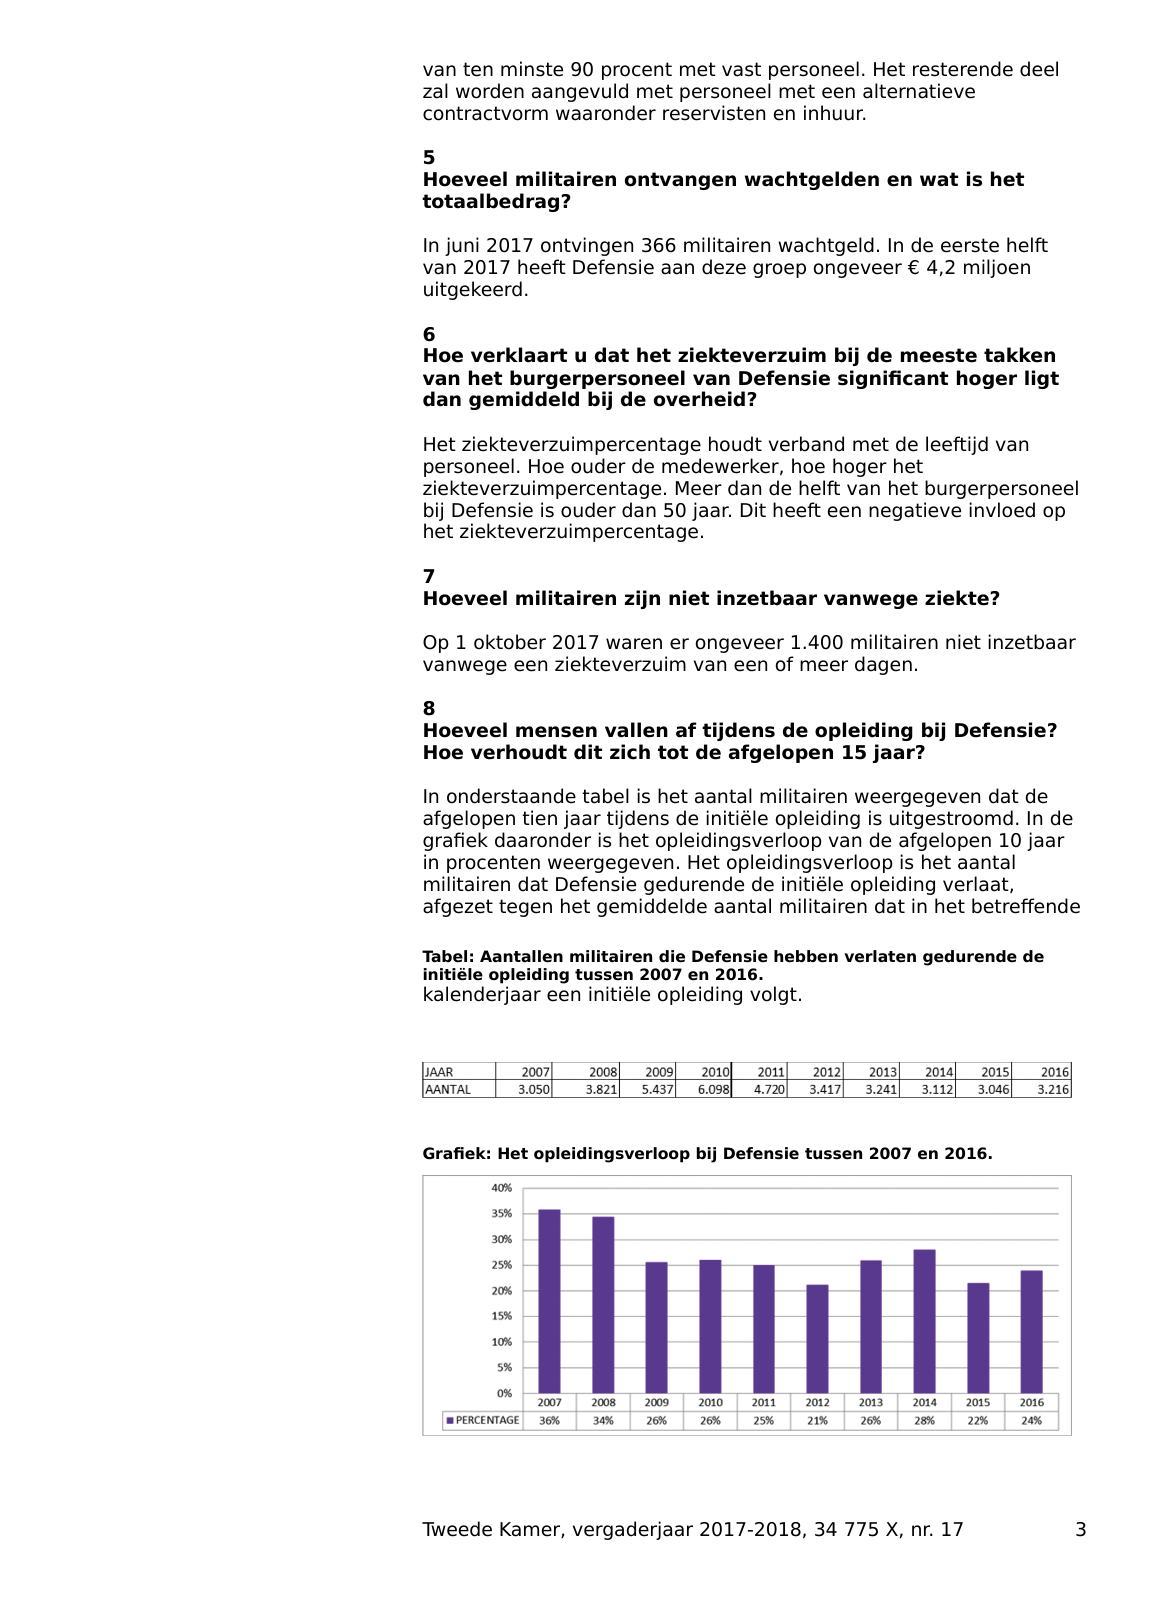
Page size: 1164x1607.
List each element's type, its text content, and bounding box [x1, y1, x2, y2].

text van ten minste 90 procent met vast personeel. Het resterende deel zal worden aangevuld met personeel met een alternatieve contractvorm waaronder reservisten en inhuur. [422, 59, 1087, 125]
text 7 [422, 566, 1087, 588]
text Hoe verklaart u dat het ziekteverzuim bij de meeste takken van het burgerpersoneel van Defensie significant hoger ligt dan gemiddeld bij de overheid? [422, 345, 1087, 411]
text Op 1 oktober 2017 waren er ongeveer 1.400 militairen niet inzetbaar vanwege een ziekteverzuim van een of meer dagen. [422, 632, 1087, 676]
text 6 [422, 323, 1087, 345]
picture [422, 1062, 1072, 1098]
text In juni 2017 ontvingen 366 militairen wachtgeld. In de eerste helft van 2017 heeft Defensie aan deze groep ongeveer € 4,2 miljoen uitgekeerd. [422, 235, 1087, 301]
text Hoeveel militairen ontvangen wachtgelden en wat is het totaalbedrag? [422, 169, 1087, 213]
text Tabel: Aantallen militairen die Defensie hebben verlaten gedurende de initiële opleiding tussen 2007 en 2016. [422, 948, 1072, 984]
text Het ziekteverzuimpercentage houdt verband met de leeftijd van personeel. Hoe ouder de medewerker, hoe hoger het ziekteverzuimpercentage. Meer dan de helft van het burgerpersoneel bij Defensie is ouder dan 50 jaar. Dit heeft een negatieve invloed op het ziekteverzuimpercentage. [422, 433, 1087, 543]
text 5 [422, 147, 1087, 169]
text Grafiek: Het opleidingsverloop bij Defensie tussen 2007 en 2016. [422, 1145, 1072, 1163]
picture [422, 1175, 1072, 1436]
text Hoeveel mensen vallen af tijdens de opleiding bij Defensie? Hoe verhoudt dit zich tot de afgelopen 15 jaar? [422, 720, 1087, 764]
text Hoeveel militairen zijn niet inzetbaar vanwege ziekte? [422, 588, 1087, 609]
text 8 [422, 698, 1087, 720]
text In onderstaande tabel is het aantal militairen weergegeven dat de afgelopen tien jaar tijdens de initiële opleiding is uitgestroomd. In de grafiek daaronder is het opleidingsverloop van de afgelopen 10 jaar in procenten weergegeven. Het opleidingsverloop is het aantal militairen dat Defensie gedurende de initiële opleiding verlaat, afgezet tegen het gemiddelde aantal militairen dat in het betreffende kalenderjaar een initiële opleiding volgt. [422, 786, 1087, 1006]
